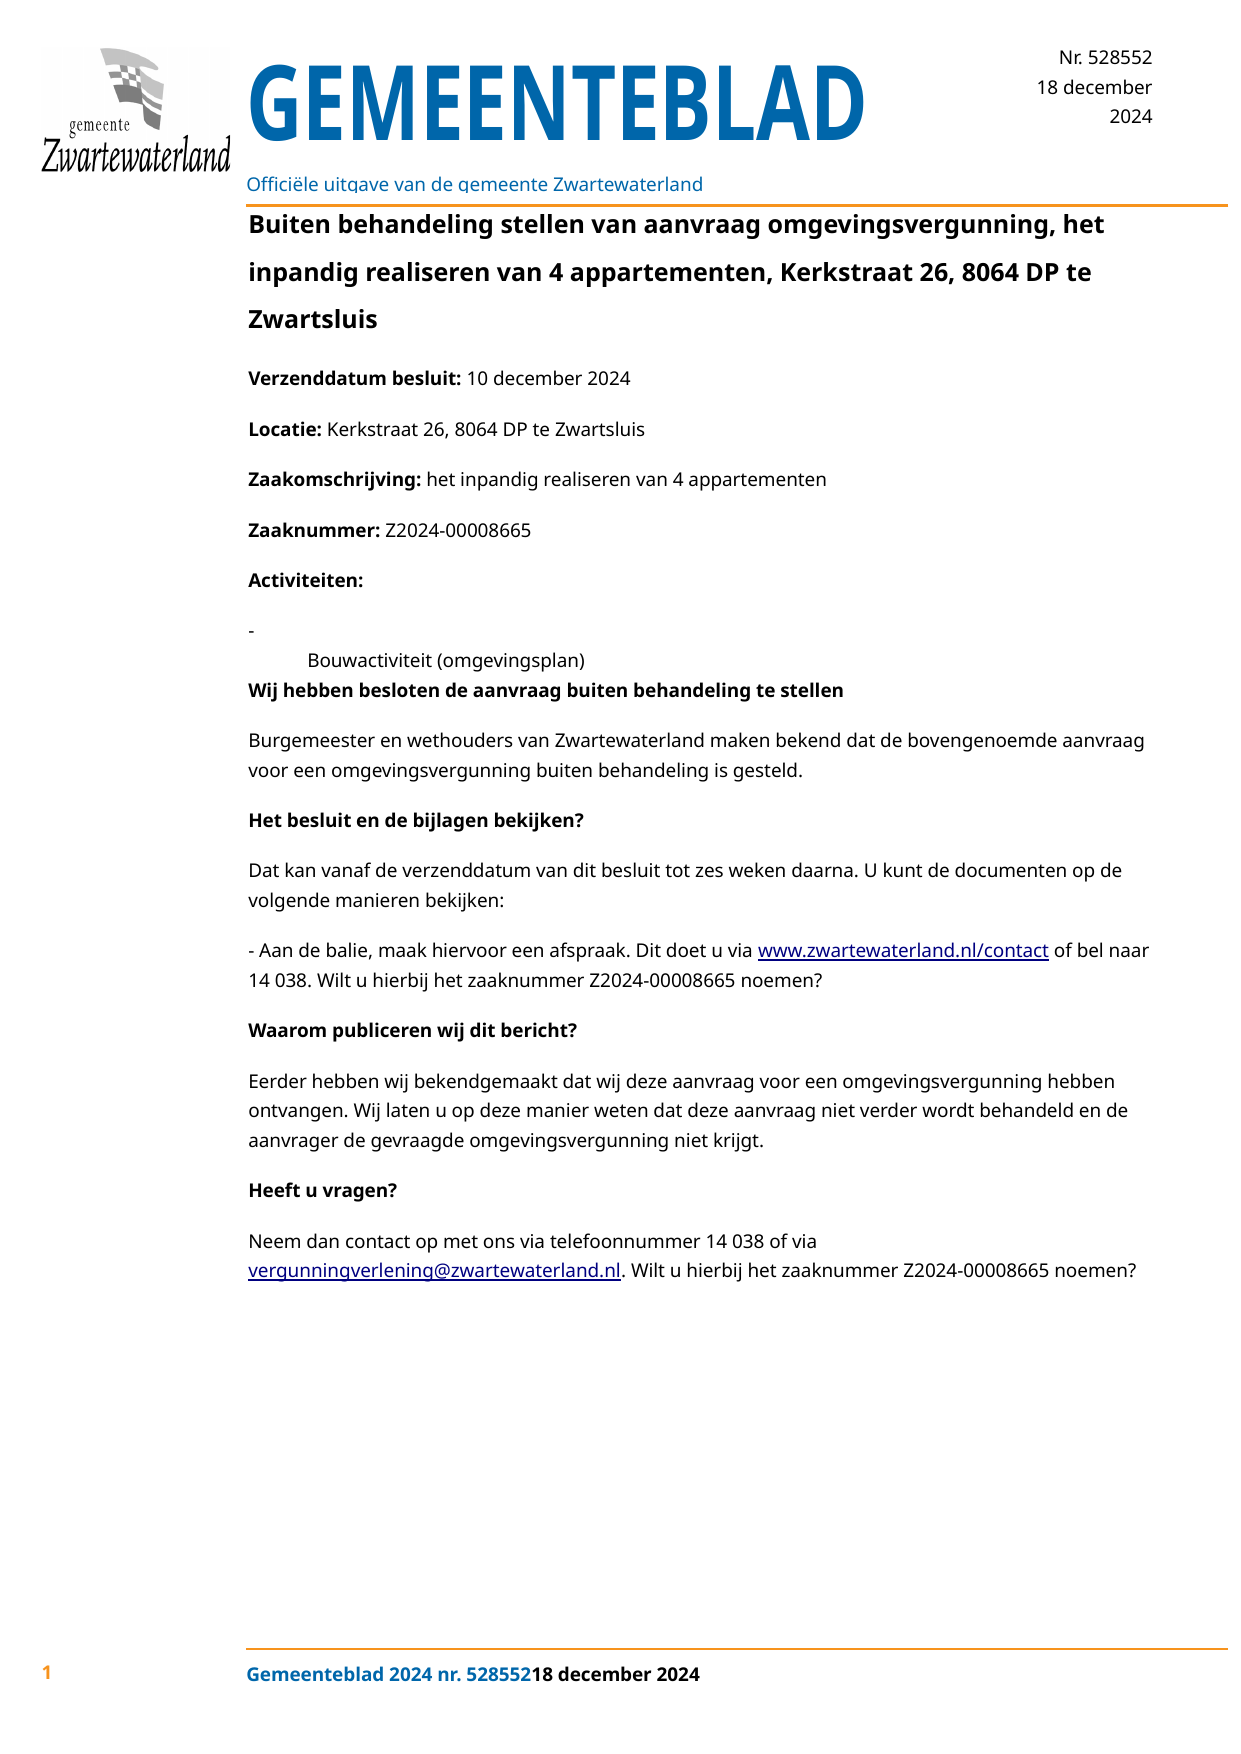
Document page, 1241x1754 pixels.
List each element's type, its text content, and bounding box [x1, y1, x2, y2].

text Zaaknummer: Z2024-00008665 [248, 517, 1152, 542]
text Locatie: Kerkstraat 26, 8064 DP te Zwartsluis [248, 416, 1152, 442]
text Dat kan vanaf de verzenddatum van dit besluit tot zes weken daarna. U kunt de documenten op de volgende manieren bekijken: [248, 858, 1152, 913]
picture [41, 47, 231, 172]
text Eerder hebben wij bekendgemaakt dat wij deze aanvraag voor een omgevingsvergunning hebben ontvangen. Wij laten u op deze manier weten dat deze aanvraag niet verder wordt behandeld en de aanvrager de gevraagde omgevingsvergunning niet krijgt. [248, 1068, 1152, 1153]
text Verzenddatum besluit: 10 december 2024 [248, 366, 1152, 391]
list Bouwactiviteit (omgevingsplan) [248, 647, 1152, 673]
text Wij hebben besloten de aanvraag buiten behandeling te stellen [248, 677, 1152, 702]
text Heeft u vragen? [248, 1178, 1152, 1203]
text Zaakomschrijving: het inpandig realiseren van 4 appartementen [248, 466, 1152, 492]
text Neem dan contact op met ons via telefoonnummer 14 038 of via vergunningverlening@zwartewaterland.nl. Wilt u hierbij het zaaknummer Z2024-00008665 noemen? [248, 1228, 1152, 1283]
text Het besluit en de bijlagen bekijken? [248, 807, 1152, 833]
text Burgemeester en wethouders van Zwartewaterland maken bekend dat de bovengenoemde aanvraag voor een omgevingsvergunning buiten behandeling is gesteld. [248, 727, 1152, 782]
text Activiteiten: [248, 567, 1152, 593]
text Waarom publiceren wij dit bericht? [248, 1018, 1152, 1043]
text - Aan de balie, maak hiervoor een afspraak. Dit doet u via www.zwartewaterland.nl/contact of bel naar 14 038. Wilt u hierbij het zaaknummer Z2024-00008665 noemen? [248, 938, 1152, 993]
text Buiten behandeling stellen van aanvraag omgevingsvergunning, het inpandig realiseren van 4 appartementen, Kerkstraat 26, 8064 DP te Zwartsluis [248, 207, 1152, 336]
